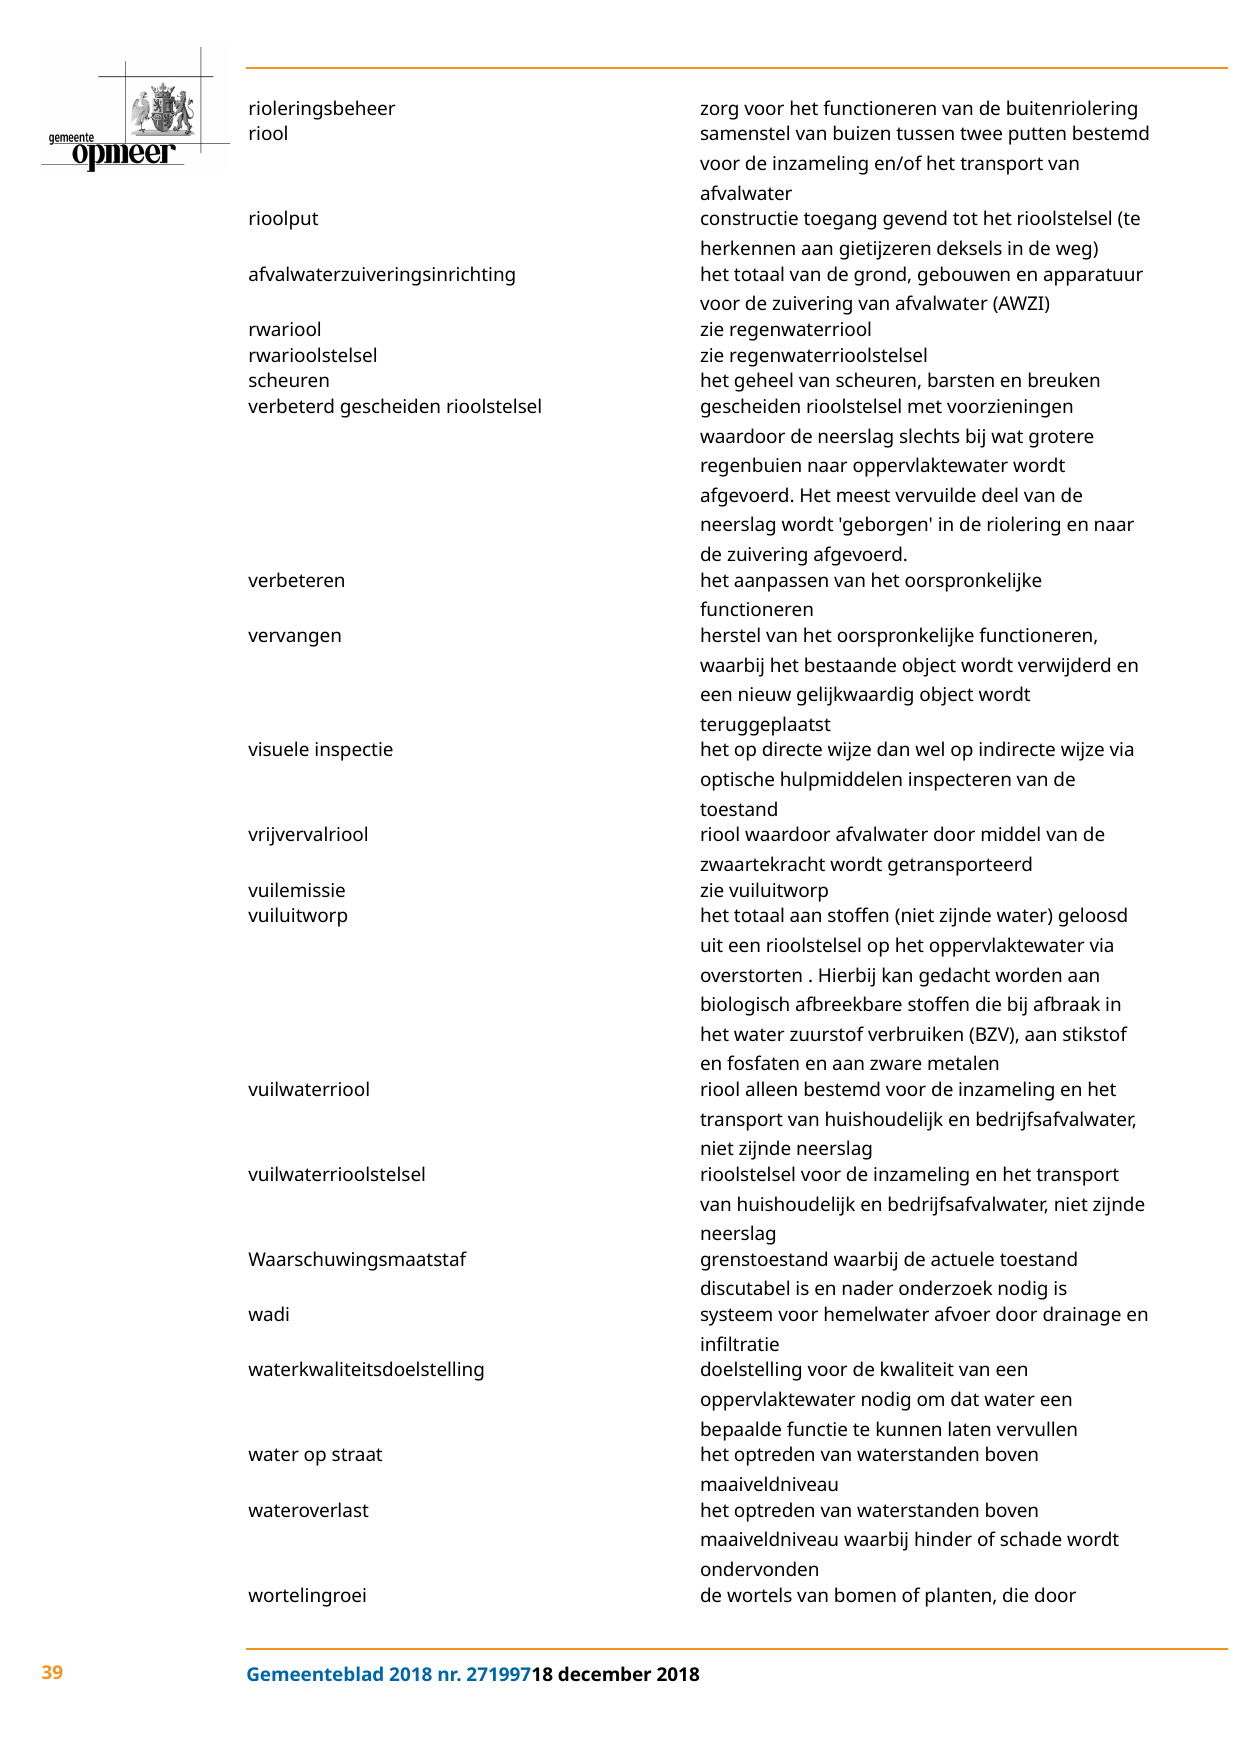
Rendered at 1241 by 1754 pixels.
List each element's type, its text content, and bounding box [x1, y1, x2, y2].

table_cell rwarioolstelsel [248, 342, 700, 367]
table_cell doelstelling voor de kwaliteit van een oppervlaktewater nodig om dat water een bepaalde functie te kunnen laten vervullen [700, 1357, 1152, 1442]
table_cell het aanpassen van het oorspronkelijke functioneren [700, 567, 1152, 622]
table_cell vuiluitworp [248, 903, 700, 1076]
table_cell vuilwaterriool [248, 1076, 700, 1161]
table_cell grenstoestand waarbij de actuele toestand discutabel is en nader onderzoek nodig is [700, 1246, 1152, 1301]
picture [41, 47, 231, 172]
table_cell het op directe wijze dan wel op indirecte wijze via optische hulpmiddelen inspecteren van de toestand [700, 737, 1152, 822]
table_cell riool alleen bestemd voor de inzameling en het transport van huishoudelijk en bedrijfsafvalwater, niet zijnde neerslag [700, 1076, 1152, 1161]
table_cell het geheel van scheuren, barsten en breuken [700, 368, 1152, 393]
table_cell vrijvervalriool [248, 822, 700, 877]
table_cell de wortels van bomen of planten, die door [700, 1582, 1152, 1607]
table_cell rioleringsbeheer [248, 95, 700, 121]
table_cell systeem voor hemelwater afvoer door drainage en infiltratie [700, 1301, 1152, 1357]
table_cell wateroverlast [248, 1497, 700, 1582]
table_cell gescheiden rioolstelsel met voorzieningen waardoor de neerslag slechts bij wat grotere regenbuien naar oppervlaktewater wordt afgevoerd. Het meest vervuilde deel van de neerslag wordt 'geborgen' in de riolering en naar de zuivering afgevoerd. [700, 393, 1152, 567]
table_cell het optreden van waterstanden boven maaiveldniveau [700, 1442, 1152, 1497]
table_cell scheuren [248, 368, 700, 393]
table_cell riool waardoor afvalwater door middel van de zwaartekracht wordt getransporteerd [700, 822, 1152, 877]
table_cell verbeterd gescheiden rioolstelsel [248, 393, 700, 567]
table_cell vuilwaterrioolstelsel [248, 1161, 700, 1246]
table_cell het totaal aan stoffen (niet zijnde water) geloosd uit een rioolstelsel op het oppervlaktewater via overstorten . Hierbij kan gedacht worden aan biologisch afbreekbare stoffen die bij afbraak in het water zuurstof verbruiken (BZV), aan stikstof en fosfaten en aan zware metalen [700, 903, 1152, 1076]
table_cell het totaal van de grond, gebouwen en apparatuur voor de zuivering van afvalwater (AWZI) [700, 261, 1152, 316]
table_cell rioolstelsel voor de inzameling en het transport van huishoudelijk en bedrijfsafvalwater, niet zijnde neerslag [700, 1161, 1152, 1246]
table_cell herstel van het oorspronkelijke functioneren, waarbij het bestaande object wordt verwijderd en een nieuw gelijkwaardig object wordt teruggeplaatst [700, 622, 1152, 737]
table_cell rioolput [248, 205, 700, 261]
table_cell waterkwaliteitsdoelstelling [248, 1357, 700, 1442]
table_cell wortelingroei [248, 1582, 700, 1607]
table_cell visuele inspectie [248, 737, 700, 822]
table_cell zie regenwaterriool [700, 316, 1152, 342]
table_cell constructie toegang gevend tot het rioolstelsel (te herkennen aan gietijzeren deksels in de weg) [700, 205, 1152, 261]
table_cell rwariool [248, 316, 700, 342]
table_cell riool [248, 121, 700, 205]
table_cell Waarschuwingsmaatstaf [248, 1246, 700, 1301]
table_cell afvalwaterzuiveringsinrichting [248, 261, 700, 316]
table_cell verbeteren [248, 567, 700, 622]
table_cell zie vuiluitworp [700, 877, 1152, 903]
table_cell het optreden van waterstanden boven maaiveldniveau waarbij hinder of schade wordt ondervonden [700, 1497, 1152, 1582]
table_cell samenstel van buizen tussen twee putten bestemd voor de inzameling en/of het transport van afvalwater [700, 121, 1152, 205]
table_cell zorg voor het functioneren van de buitenriolering [700, 95, 1152, 121]
table_cell vuilemissie [248, 877, 700, 903]
table_cell wadi [248, 1301, 700, 1357]
table_cell zie regenwaterrioolstelsel [700, 342, 1152, 367]
table_cell water op straat [248, 1442, 700, 1497]
table_cell vervangen [248, 622, 700, 737]
